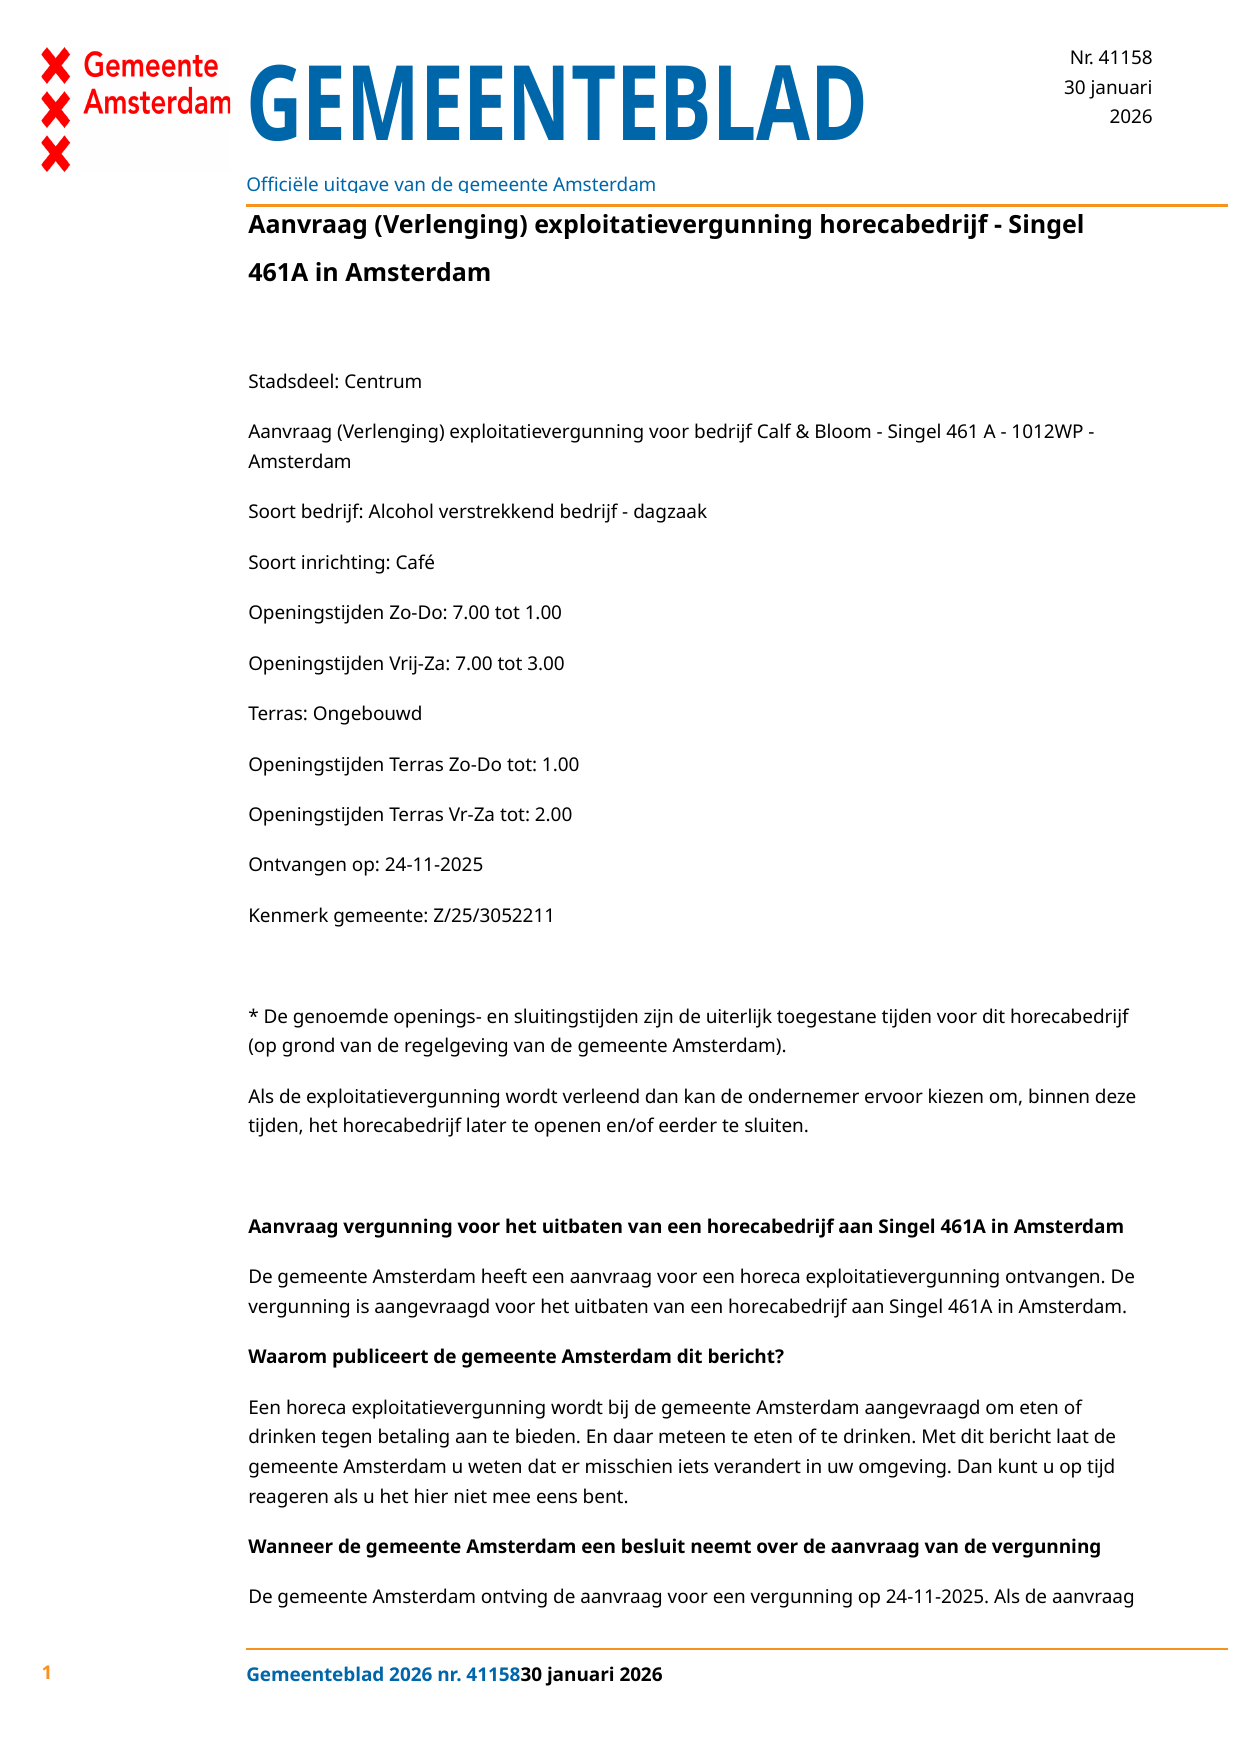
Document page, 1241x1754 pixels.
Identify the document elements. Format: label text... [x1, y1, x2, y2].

text Terras: Ongebouwd [248, 700, 1152, 726]
text Openingstijden Terras Zo-Do tot: 1.00 [248, 751, 1152, 777]
text Openingstijden Terras Vr-Za tot: 2.00 [248, 801, 1152, 827]
text Aanvraag (Verlenging) exploitatievergunning horecabedrijf - Singel 461A in Amsterdam [248, 207, 1152, 288]
text Openingstijden Vrij-Za: 7.00 tot 3.00 [248, 650, 1152, 676]
text Stadsdeel: Centrum [248, 368, 1152, 394]
text Soort inrichting: Café [248, 549, 1152, 575]
text De gemeente Amsterdam heeft een aanvraag voor een horeca exploitatievergunning ontvangen. De vergunning is aangevraagd voor het uitbaten van een horecabedrijf aan Singel 461A in Amsterdam. [248, 1264, 1152, 1319]
picture [41, 47, 231, 172]
text Ontvangen op: 24-11-2025 [248, 852, 1152, 877]
text Aanvraag vergunning voor het uitbaten van een horecabedrijf aan Singel 461A in Amsterdam [248, 1213, 1152, 1239]
text Een horeca exploitatievergunning wordt bij de gemeente Amsterdam aangevraagd om eten of drinken tegen betaling aan te bieden. En daar meteen te eten of te drinken. Met dit bericht laat de gemeente Amsterdam u weten dat er misschien iets verandert in uw omgeving. Dan kunt u op tijd reageren als u het hier niet mee eens bent. [248, 1394, 1152, 1509]
text Soort bedrijf: Alcohol verstrekkend bedrijf - dagzaak [248, 499, 1152, 524]
text Als de exploitatievergunning wordt verleend dan kan de ondernemer ervoor kiezen om, binnen deze tijden, het horecabedrijf later te openen en/of eerder te sluiten. [248, 1083, 1152, 1138]
text Kenmerk gemeente: Z/25/3052211 [248, 902, 1152, 928]
text Aanvraag (Verlenging) exploitatievergunning voor bedrijf Calf & Bloom - Singel 461 A - 1012WP - Amsterdam [248, 419, 1152, 474]
text De gemeente Amsterdam ontving de aanvraag voor een vergunning op 24-11-2025. Als de aanvraag [248, 1584, 1152, 1609]
text * De genoemde openings- en sluitingstijden zijn de uiterlijk toegestane tijden voor dit horecabedrijf (op grond van de regelgeving van de gemeente Amsterdam). [248, 1003, 1152, 1058]
text Wanneer de gemeente Amsterdam een besluit neemt over de aanvraag van de vergunning [248, 1533, 1152, 1559]
text Openingstijden Zo-Do: 7.00 tot 1.00 [248, 599, 1152, 625]
text Waarom publiceert de gemeente Amsterdam dit bericht? [248, 1344, 1152, 1369]
